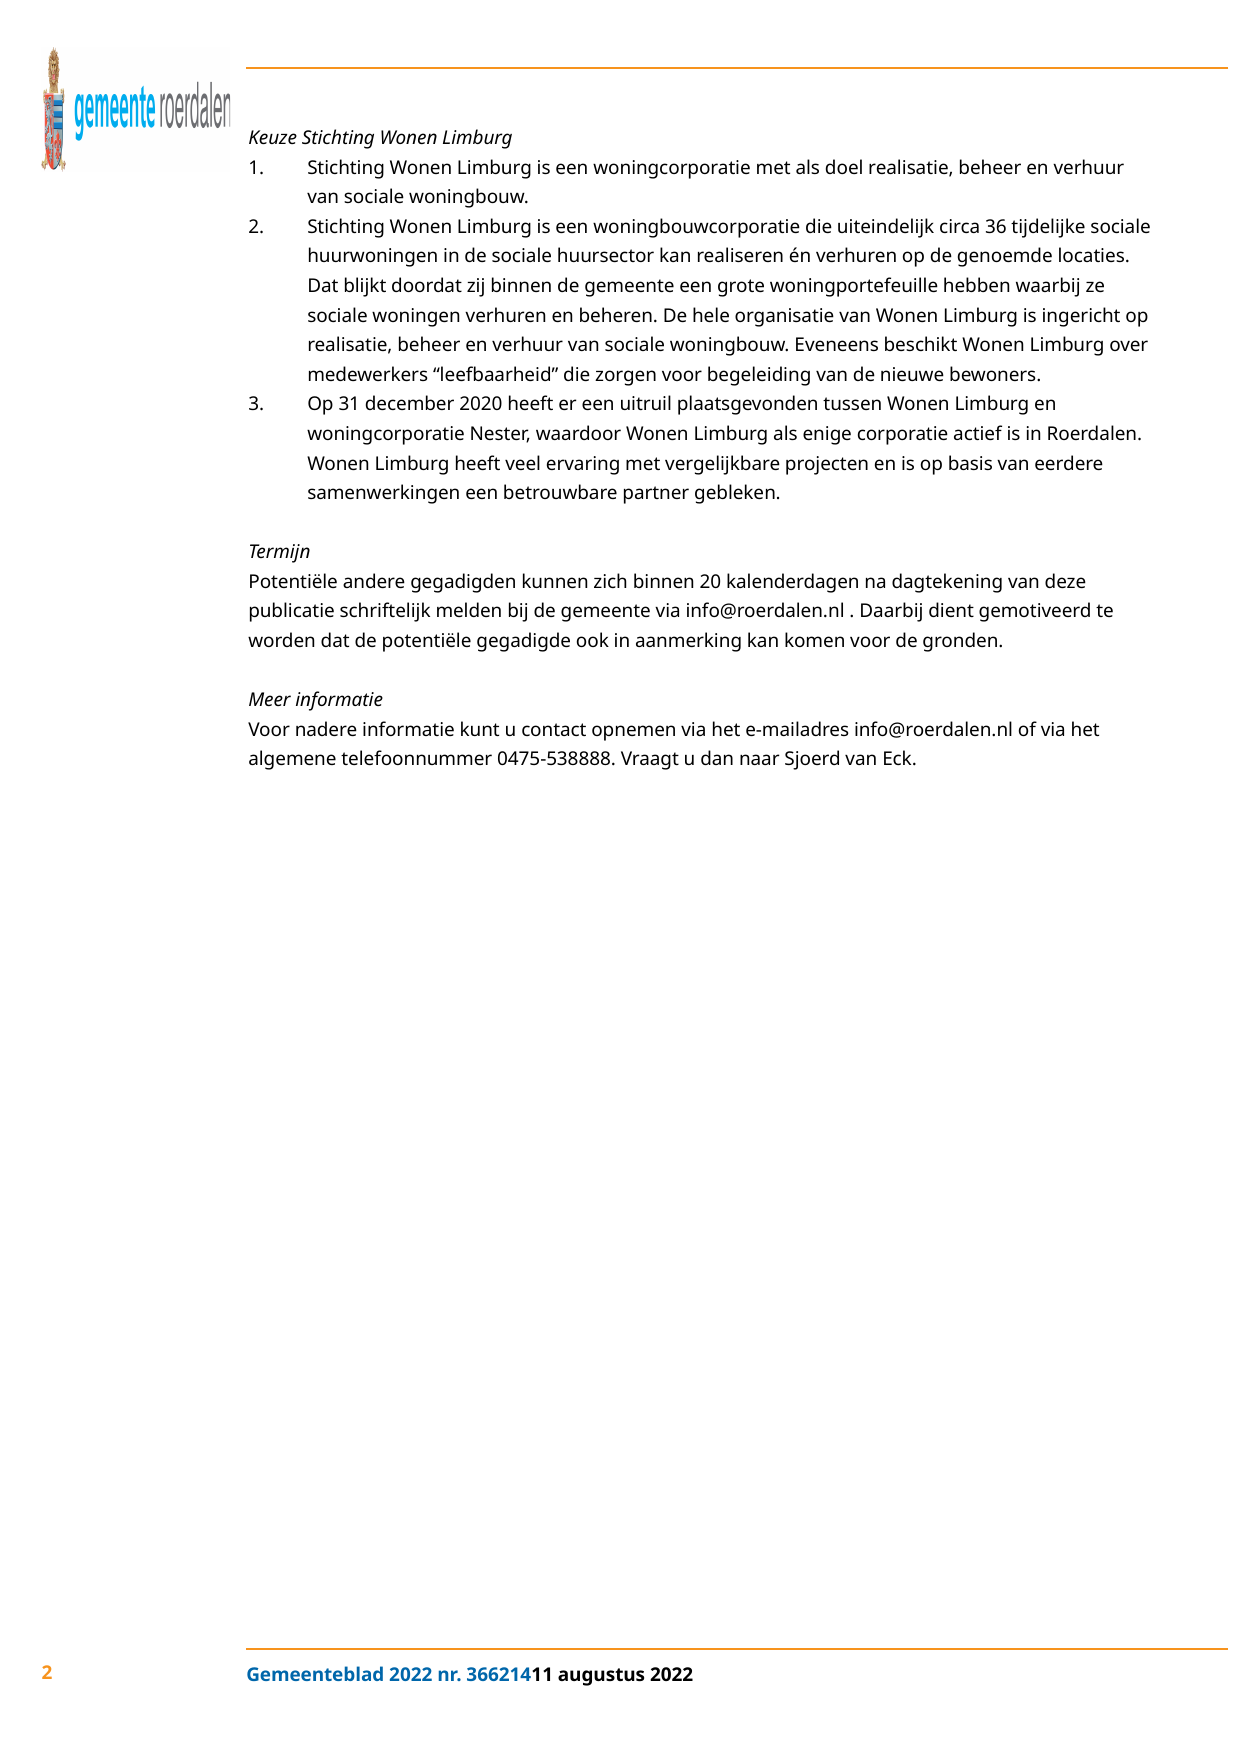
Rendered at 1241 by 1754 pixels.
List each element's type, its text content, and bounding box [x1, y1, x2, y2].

text Potentiële andere gegadigden kunnen zich binnen 20 kalenderdagen na dagtekening van deze publicatie schriftelijk melden bij de gemeente via info@roerdalen.nl . Daarbij dient gemotiveerd te worden dat de potentiële gegadigde ook in aanmerking kan komen voor de gronden. [248, 568, 1152, 653]
list Stichting Wonen Limburg is een woningcorporatie met als doel realisatie, beheer en verhuur van sociale woningbouw. [248, 154, 1152, 209]
list Op 31 december 2020 heeft er een uitruil plaatsgevonden tussen Wonen Limburg en woningcorporatie Nester, waardoor Wonen Limburg als enige corporatie actief is in Roerdalen. Wonen Limburg heeft veel ervaring met vergelijkbare projecten en is op basis van eerdere samenwerkingen een betrouwbare partner gebleken. [248, 391, 1152, 505]
text Voor nadere informatie kunt u contact opnemen via het e-mailadres info@roerdalen.nl of via het algemene telefoonnummer 0475-538888. Vraagt u dan naar Sjoerd van Eck. [248, 716, 1152, 771]
text Keuze Stichting Wonen Limburg [248, 124, 1152, 150]
text Termijn [248, 538, 1152, 564]
list Stichting Wonen Limburg is een woningbouwcorporatie die uiteindelijk circa 36 tijdelijke sociale huurwoningen in de sociale huursector kan realiseren én verhuren op de genoemde locaties. Dat blijkt doordat zij binnen de gemeente een grote woningportefeuille hebben waarbij ze sociale woningen verhuren en beheren. De hele organisatie van Wonen Limburg is ingericht op realisatie, beheer en verhuur van sociale woningbouw. Eveneens beschikt Wonen Limburg over medewerkers “leefbaarheid” die zorgen voor begeleiding van de nieuwe bewoners. [248, 213, 1152, 387]
text Meer informatie [248, 686, 1152, 712]
picture [41, 47, 231, 172]
